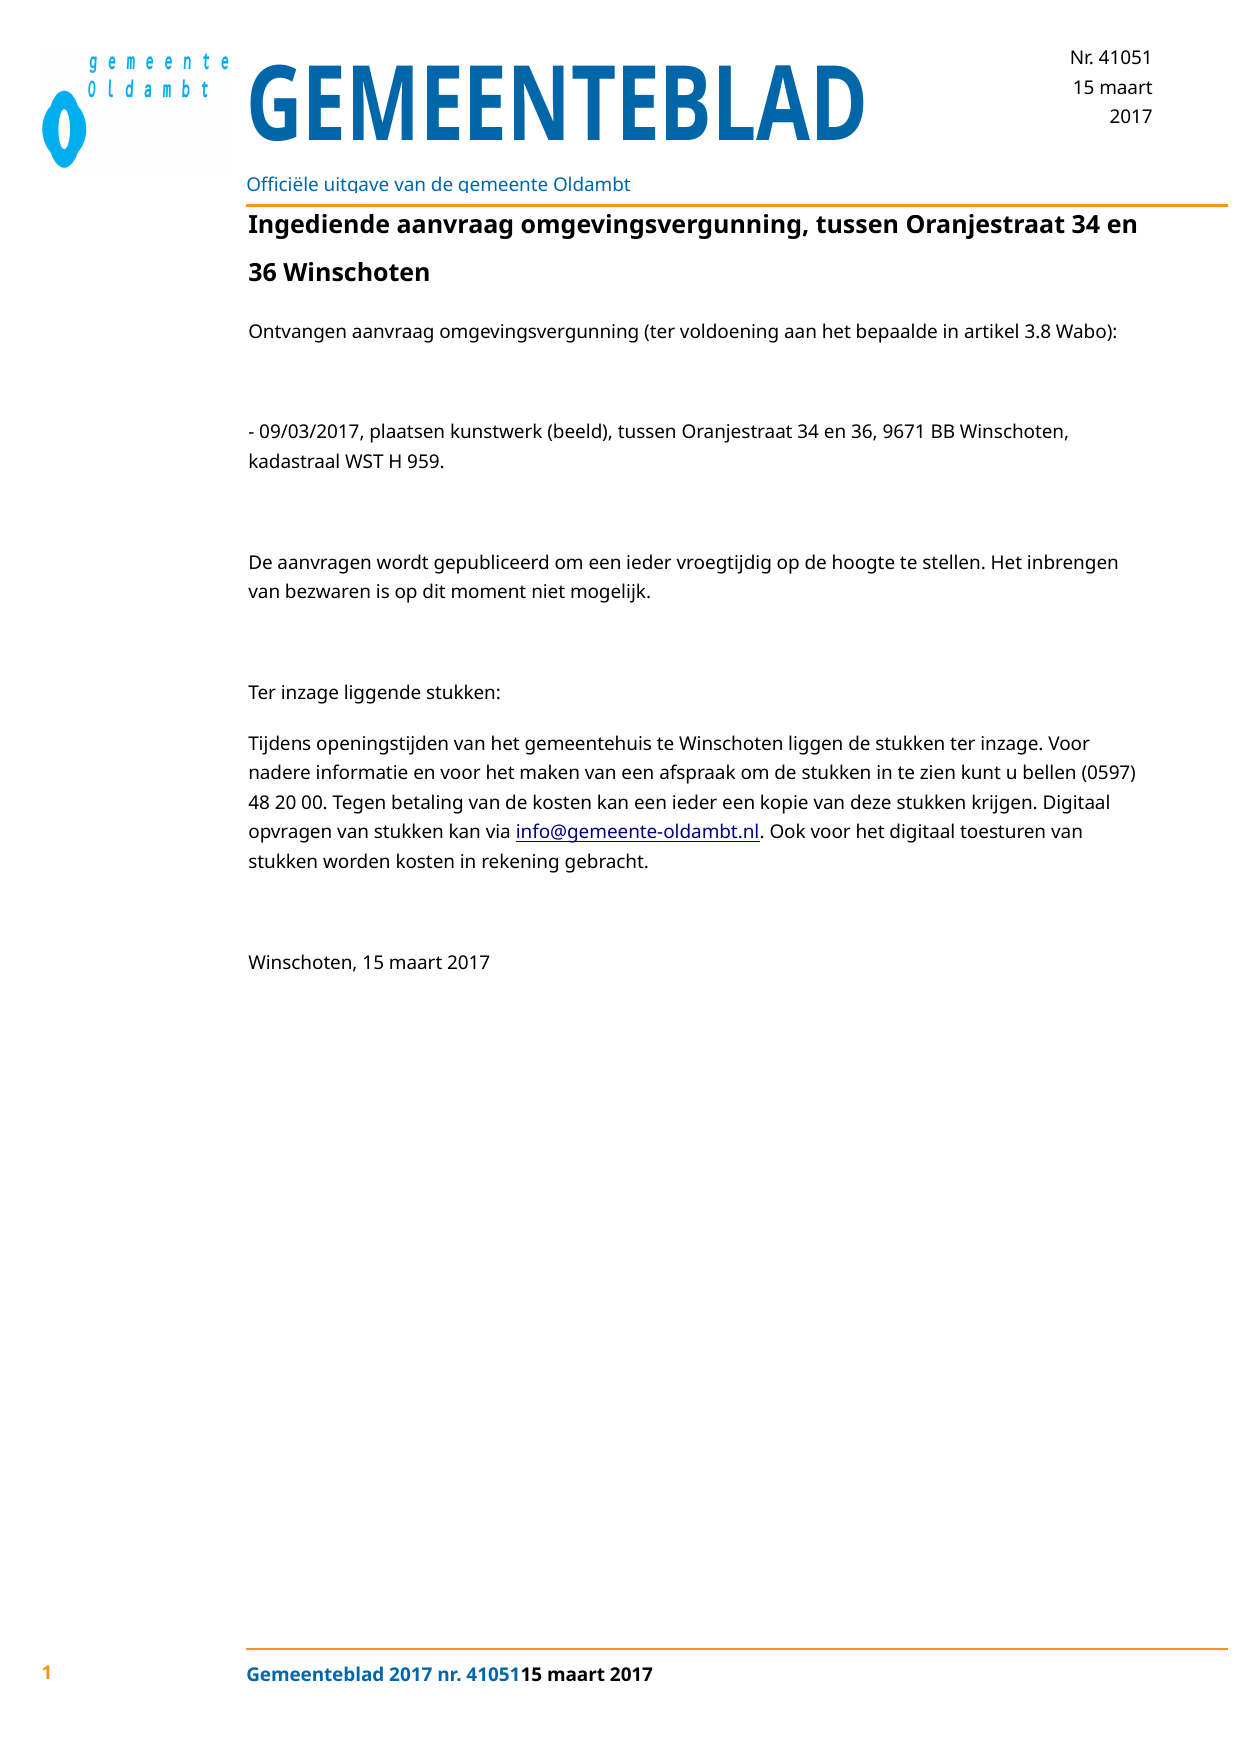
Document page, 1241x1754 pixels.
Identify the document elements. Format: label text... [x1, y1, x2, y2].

picture [41, 47, 231, 172]
text Ontvangen aanvraag omgevingsvergunning (ter voldoening aan het bepaalde in artikel 3.8 Wabo): [248, 318, 1152, 344]
text - 09/03/2017, plaatsen kunstwerk (beeld), tussen Oranjestraat 34 en 36, 9671 BB Winschoten, kadastraal WST H 959. [248, 419, 1152, 474]
text Ter inzage liggende stukken: [248, 679, 1152, 705]
text Ingediende aanvraag omgevingsvergunning, tussen Oranjestraat 34 en 36 Winschoten [248, 207, 1152, 288]
text Winschoten, 15 maart 2017 [248, 949, 1152, 975]
text Tijdens openingstijden van het gemeentehuis te Winschoten liggen de stukken ter inzage. Voor nadere informatie en voor het maken van een afspraak om de stukken in te zien kunt u bellen (0597) 48 20 00. Tegen betaling van de kosten kan een ieder een kopie van deze stukken krijgen. Digitaal opvragen van stukken kan via info@gemeente-oldambt.nl. Ook voor het digitaal toesturen van stukken worden kosten in rekening gebracht. [248, 730, 1152, 874]
text De aanvragen wordt gepubliceerd om een ieder vroegtijdig op de hoogte te stellen. Het inbrengen van bezwaren is op dit moment niet mogelijk. [248, 549, 1152, 604]
